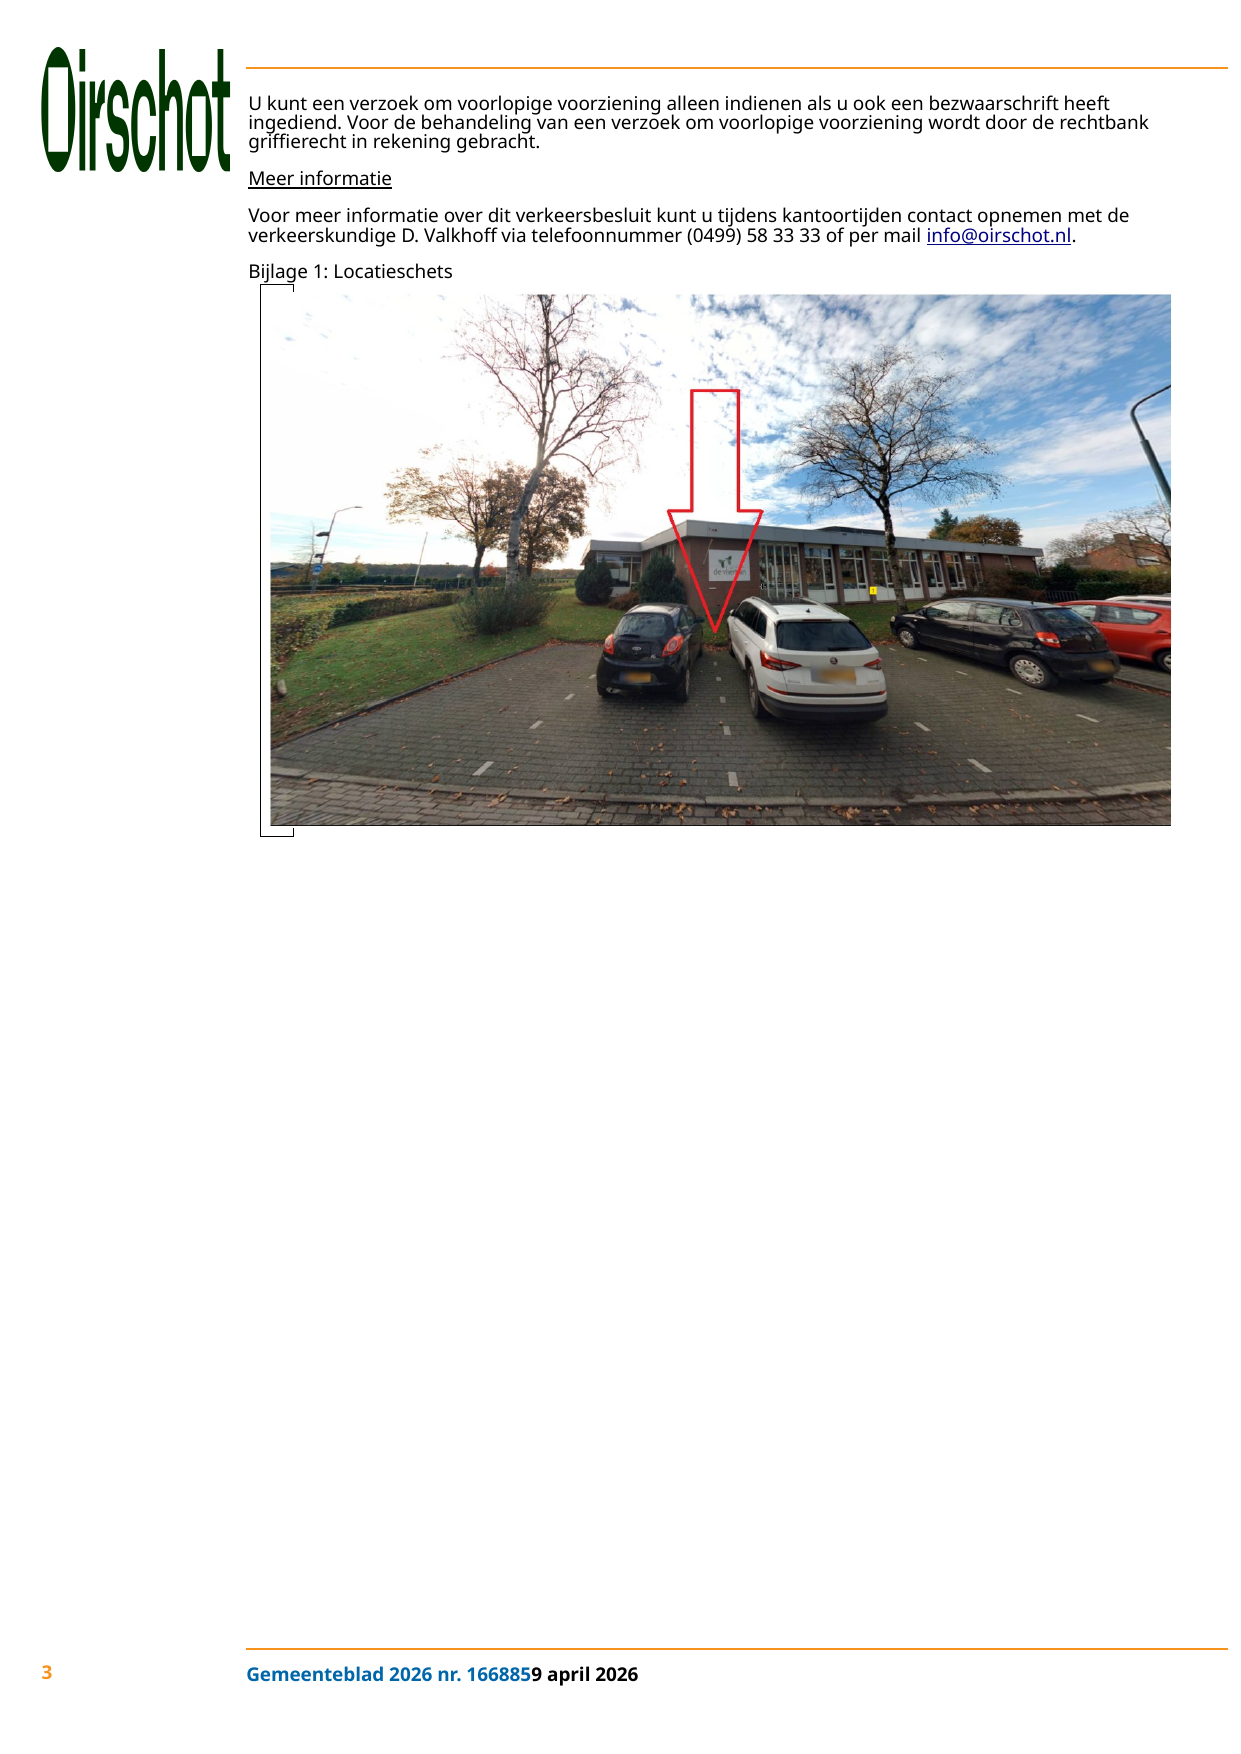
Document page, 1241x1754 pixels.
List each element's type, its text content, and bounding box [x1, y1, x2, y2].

text U kunt een verzoek om voorlopige voorziening alleen indienen als u ook een bezwaarschrift heeft ingediend. Voor de behandeling van een verzoek om voorlopige voorziening wordt door de rechtbank griffierecht in rekening gebracht. [248, 95, 1152, 153]
picture [41, 47, 231, 172]
text Bijlage 1: Locatieschets [248, 263, 1152, 283]
picture [268, 292, 1173, 828]
text Voor meer informatie over dit verkeersbesluit kunt u tijdens kantoortijden contact opnemen met de verkeerskundige D. Valkhoff via telefoonnummer (0499) 58 33 33 of per mail info@oirschot.nl. [248, 207, 1152, 246]
text Meer informatie [248, 170, 1152, 189]
